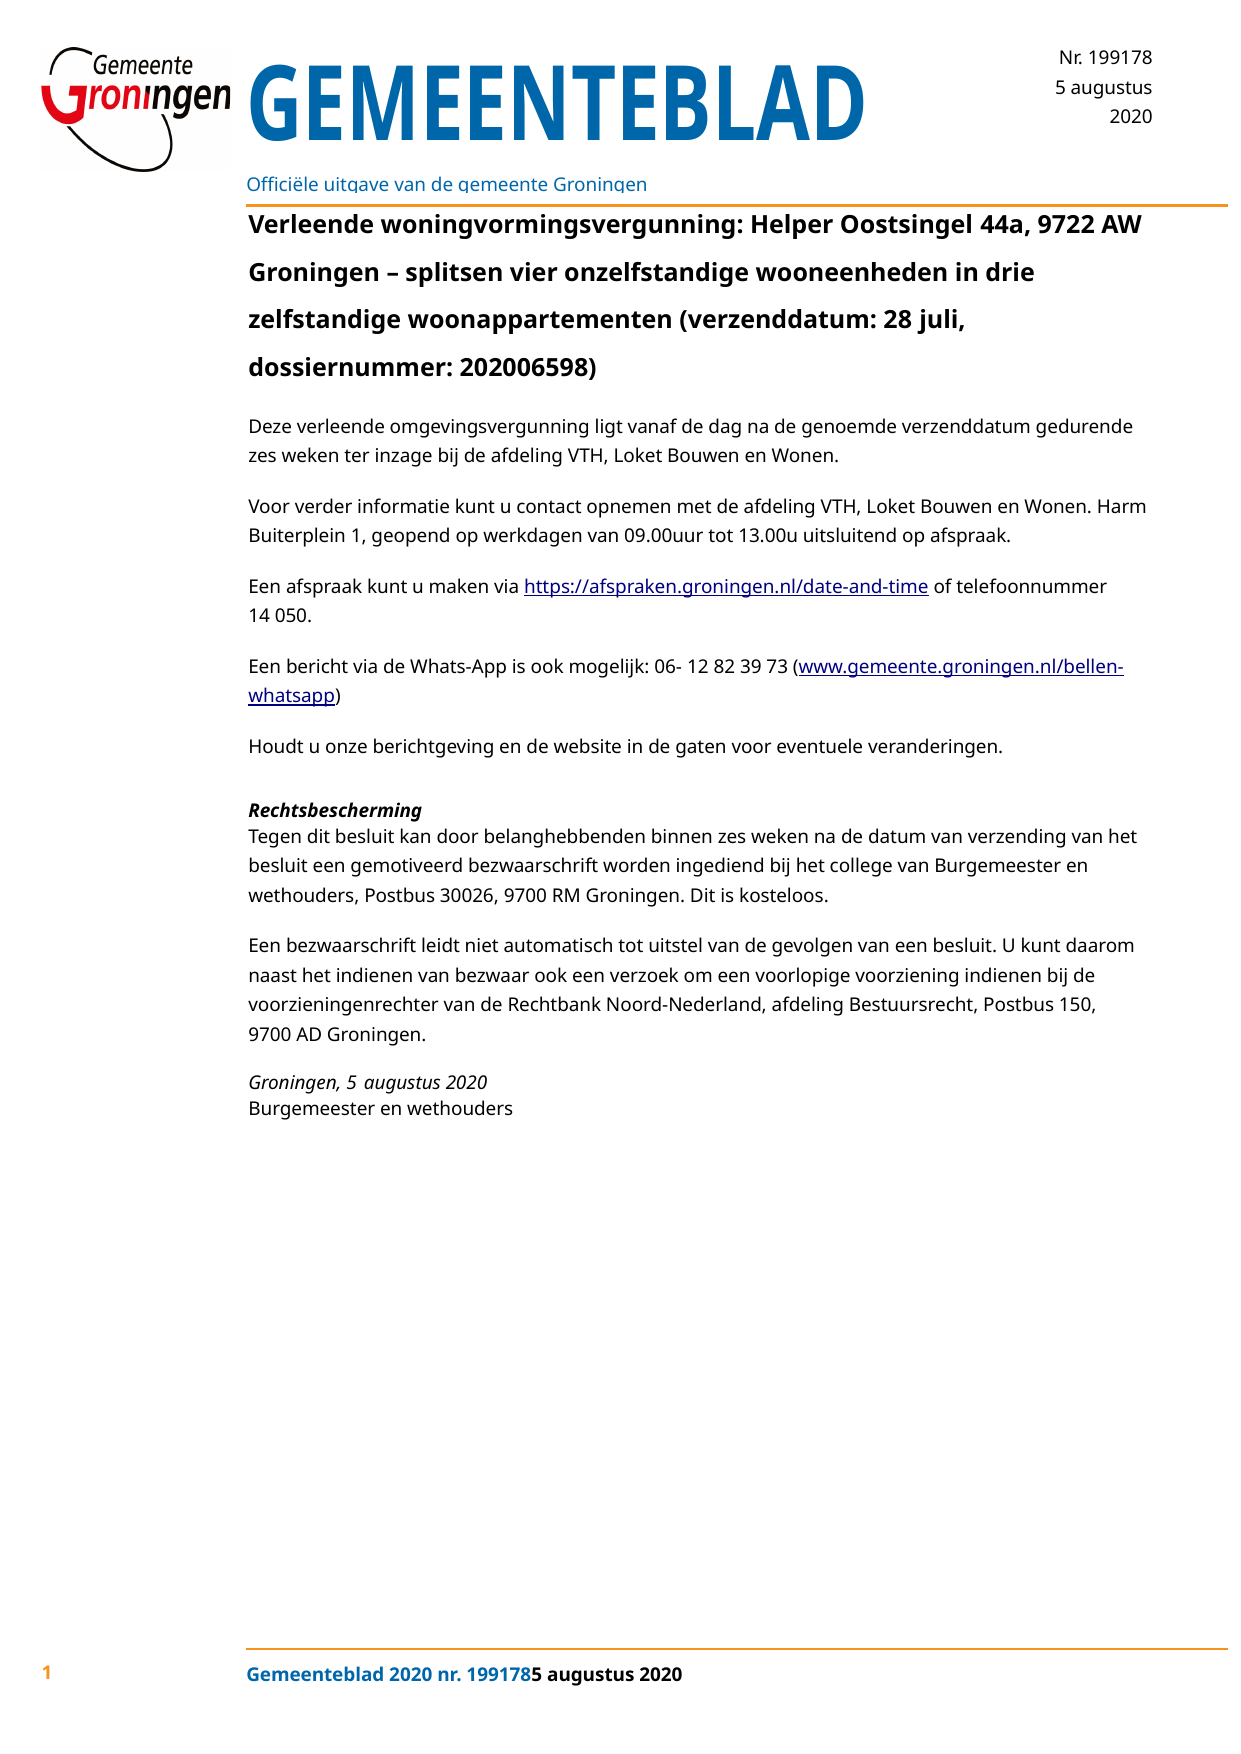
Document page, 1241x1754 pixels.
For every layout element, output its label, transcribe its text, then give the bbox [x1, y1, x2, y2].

text Burgemeester en wethouders [248, 1095, 1152, 1120]
text Een afspraak kunt u maken via https://afspraken.groningen.nl/date-and-time of telefoonnummer 14 050. [248, 573, 1152, 628]
picture [41, 47, 231, 172]
text Deze verleende omgevingsvergunning ligt vanaf de dag na de genoemde verzenddatum gedurende zes weken ter inzage bij de afdeling VTH, Loket Bouwen en Wonen. [248, 413, 1152, 468]
text Voor verder informatie kunt u contact opnemen met de afdeling VTH, Loket Bouwen en Wonen. Harm Buiterplein 1, geopend op werkdagen van 09.00uur tot 13.00u uitsluitend op afspraak. [248, 493, 1152, 548]
text Een bericht via de Whats-App is ook mogelijk: 06- 12 82 39 73 (www.gemeente.groningen.nl/bellen-whatsapp) [248, 653, 1152, 708]
text Houdt u onze berichtgeving en de website in de gaten voor eventuele veranderingen. [248, 733, 1152, 759]
text Groningen, 5 augustus 2020 [248, 1069, 1152, 1095]
text Een bezwaarschrift leidt niet automatisch tot uitstel van de gevolgen van een besluit. U kunt daarom naast het indienen van bezwaar ook een verzoek om een voorlopige voorziening indienen bij de voorzieningenrechter van de Rechtbank Noord-Nederland, afdeling Bestuursrecht, Postbus 150, 9700 AD Groningen. [248, 932, 1152, 1047]
text Verleende woningvormingsvergunning: Helper Oostsingel 44a, 9722 AW Groningen – splitsen vier onzelfstandige wooneenheden in drie zelfstandige woonappartementen (verzenddatum: 28 juli, dossiernummer: 202006598) [248, 207, 1152, 384]
text Tegen dit besluit kan door belanghebbenden binnen zes weken na de datum van verzending van het besluit een gemotiveerd bezwaarschrift worden ingediend bij het college van Burgemeester en wethouders, Postbus 30026, 9700 RM Groningen. Dit is kosteloos. [248, 823, 1152, 908]
text Rechtsbescherming [248, 797, 1152, 823]
